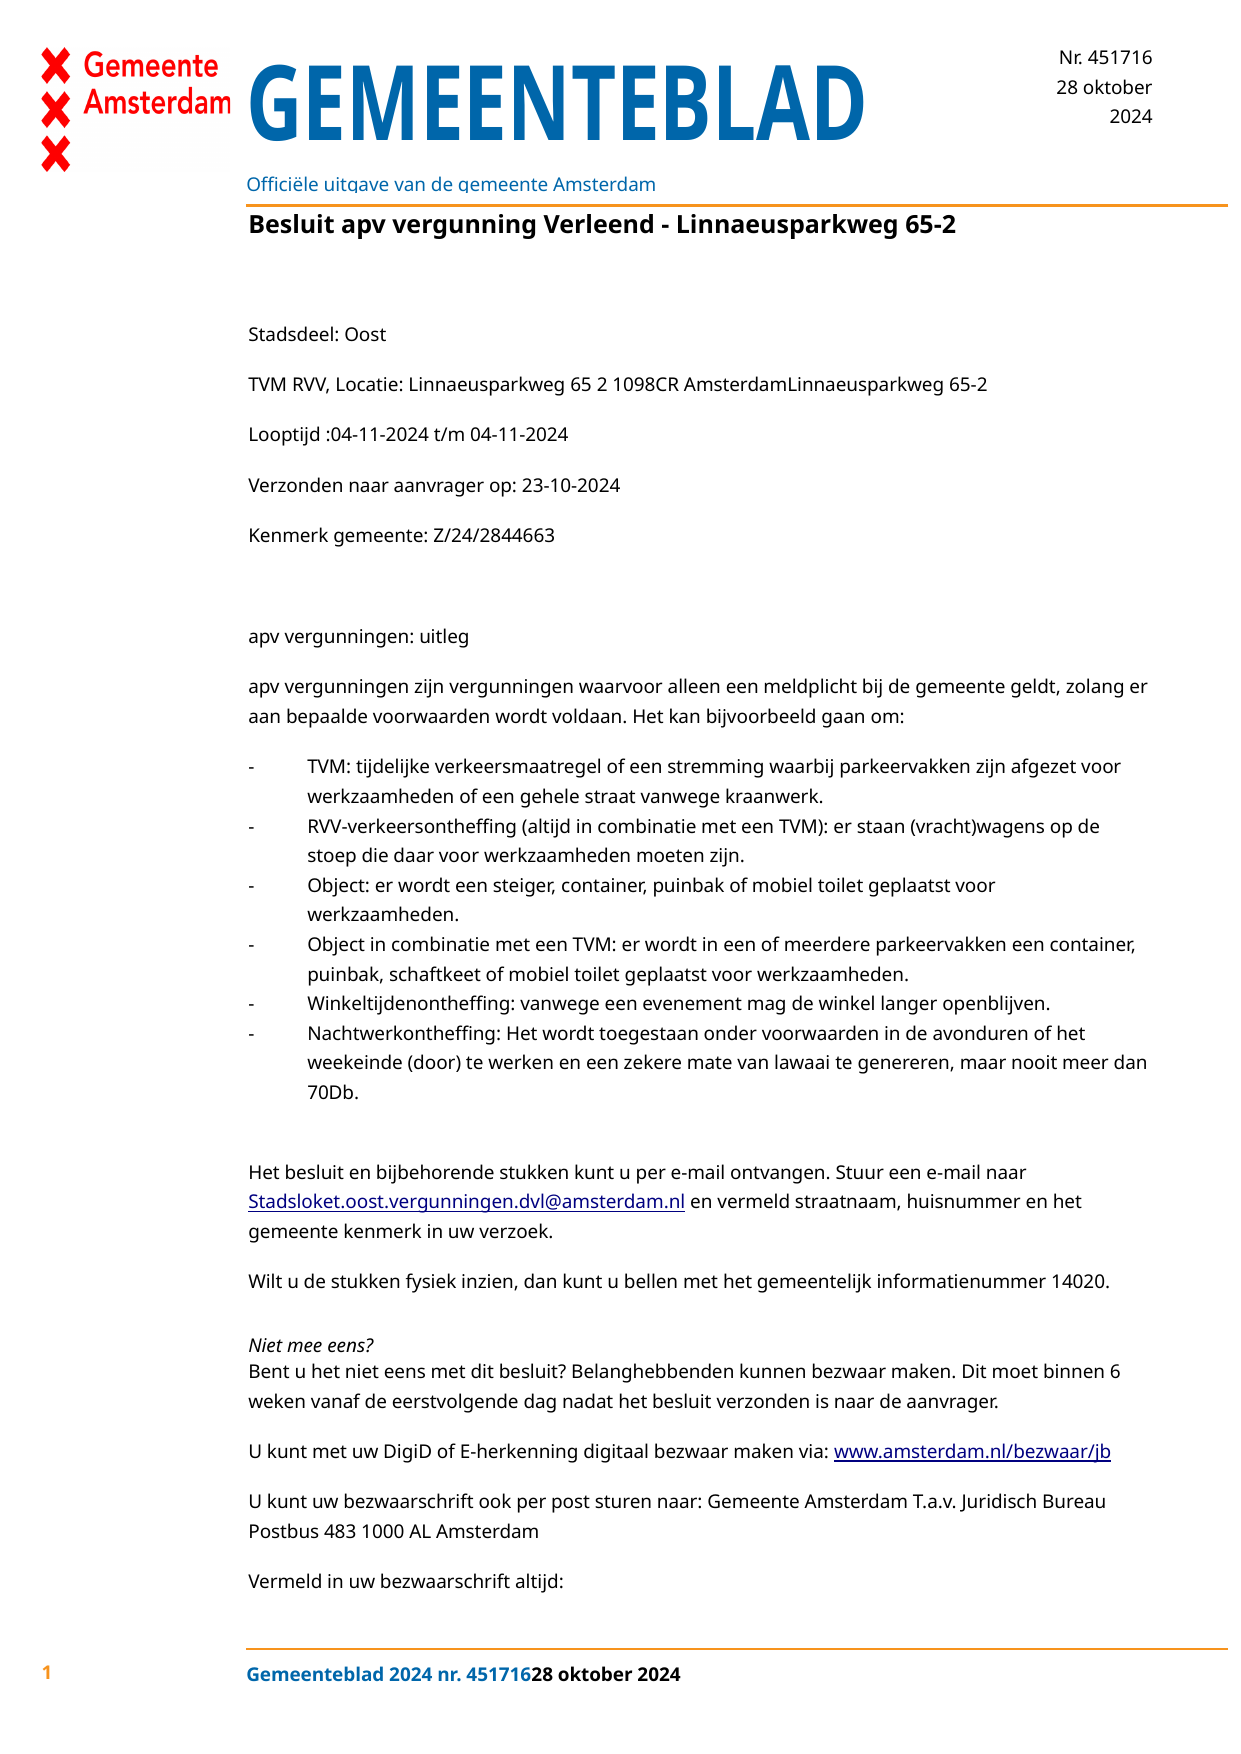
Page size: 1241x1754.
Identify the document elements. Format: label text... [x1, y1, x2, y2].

text Wilt u de stukken fysiek inzien, dan kunt u bellen met het gemeentelijk informatienummer 14020. [248, 1269, 1152, 1294]
text apv vergunningen zijn vergunningen waarvoor alleen een meldplicht bij de gemeente geldt, zolang er aan bepaalde voorwaarden wordt voldaan. Het kan bijvoorbeeld gaan om: [248, 674, 1152, 729]
list Winkeltijdenontheffing: vanwege een evenement mag de winkel langer openblijven. [248, 990, 1152, 1016]
list Nachtwerkontheffing: Het wordt toegestaan onder voorwaarden in de avonduren of het weekeinde (door) te werken en een zekere mate van lawaai te genereren, maar nooit meer dan 70Db. [248, 1020, 1152, 1105]
text Het besluit en bijbehorende stukken kunt u per e-mail ontvangen. Stuur een e-mail naar Stadsloket.oost.vergunningen.dvl@amsterdam.nl en vermeld straatnaam, huisnummer en het gemeente kenmerk in uw verzoek. [248, 1159, 1152, 1244]
text U kunt uw bezwaarschrift ook per post sturen naar: Gemeente Amsterdam T.a.v. Juridisch Bureau Postbus 483 1000 AL Amsterdam [248, 1489, 1152, 1544]
text Stadsdeel: Oost [248, 321, 1152, 346]
text U kunt met uw DigiD of E-herkenning digitaal bezwaar maken via: www.amsterdam.nl/bezwaar/jb [248, 1438, 1152, 1464]
list Object in combinatie met een TVM: er wordt in een of meerdere parkeervakken een container, puinbak, schaftkeet of mobiel toilet geplaatst voor werkzaamheden. [248, 931, 1152, 986]
text Besluit apv vergunning Verleend - Linnaeusparkweg 65-2 [248, 207, 1152, 241]
picture [41, 47, 231, 172]
list TVM: tijdelijke verkeersmaatregel of een stremming waarbij parkeervakken zijn afgezet voor werkzaamheden of een gehele straat vanwege kraanwerk. [248, 754, 1152, 809]
text TVM RVV, Locatie: Linnaeusparkweg 65 2 1098CR AmsterdamLinnaeusparkweg 65-2 [248, 371, 1152, 397]
text Looptijd :04-11-2024 t/m 04-11-2024 [248, 422, 1152, 447]
text Vermeld in uw bezwaarschrift altijd: [248, 1569, 1152, 1594]
list Object: er wordt een steiger, container, puinbak of mobiel toilet geplaatst voor werkzaamheden. [248, 872, 1152, 927]
text Verzonden naar aanvrager op: 23-10-2024 [248, 472, 1152, 498]
text Niet mee eens? [248, 1333, 1152, 1358]
text Bent u het niet eens met dit besluit? Belanghebbenden kunnen bezwaar maken. Dit moet binnen 6 weken vanaf de eerstvolgende dag nadat het besluit verzonden is naar de aanvrager. [248, 1358, 1152, 1414]
list RVV-verkeersontheffing (altijd in combinatie met een TVM): er staan (vracht)wagens op de stoep die daar voor werkzaamheden moeten zijn. [248, 813, 1152, 868]
text apv vergunningen: uitleg [248, 623, 1152, 649]
text Kenmerk gemeente: Z/24/2844663 [248, 522, 1152, 548]
